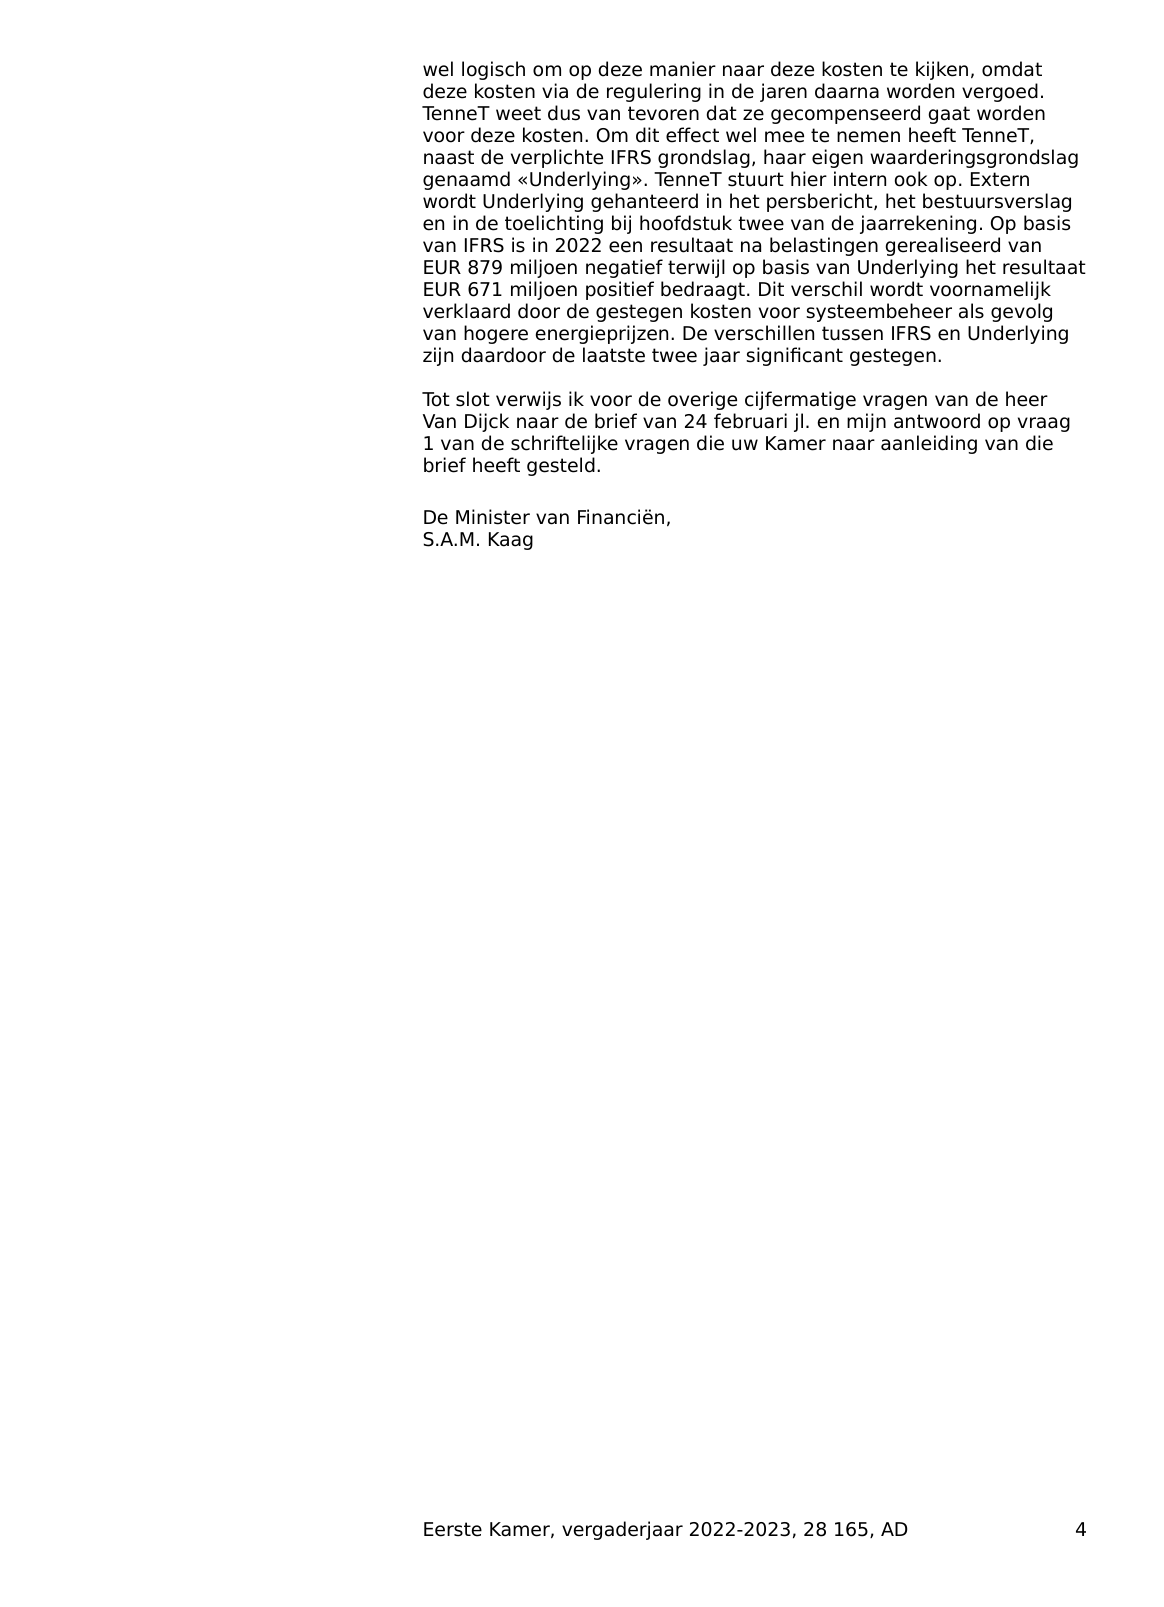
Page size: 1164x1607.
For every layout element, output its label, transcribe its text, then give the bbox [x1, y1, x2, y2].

text wel logisch om op deze manier naar deze kosten te kijken, omdat deze kosten via de regulering in de jaren daarna worden vergoed. TenneT weet dus van tevoren dat ze gecompenseerd gaat worden voor deze kosten. Om dit effect wel mee te nemen heeft TenneT, naast de verplichte IFRS grondslag, haar eigen waarderingsgrondslag genaamd «Underlying». TenneT stuurt hier intern ook op. Extern wordt Underlying gehanteerd in het persbericht, het bestuursverslag en in de toelichting bij hoofdstuk twee van de jaarrekening. Op basis van IFRS is in 2022 een resultaat na belastingen gerealiseerd van EUR 879 miljoen negatief terwijl op basis van Underlying het resultaat EUR 671 miljoen positief bedraagt. Dit verschil wordt voornamelijk verklaard door de gestegen kosten voor systeembeheer als gevolg van hogere energieprijzen. De verschillen tussen IFRS en Underlying zijn daardoor de laatste twee jaar significant gestegen. [422, 59, 1087, 367]
text Tot slot verwijs ik voor de overige cijfermatige vragen van de heer Van Dijck naar de brief van 24 februari jl. en mijn antwoord op vraag 1 van de schriftelijke vragen die uw Kamer naar aanleiding van die brief heeft gesteld. [422, 389, 1087, 477]
text De Minister van Financiën, S.A.M. Kaag [422, 507, 1087, 551]
